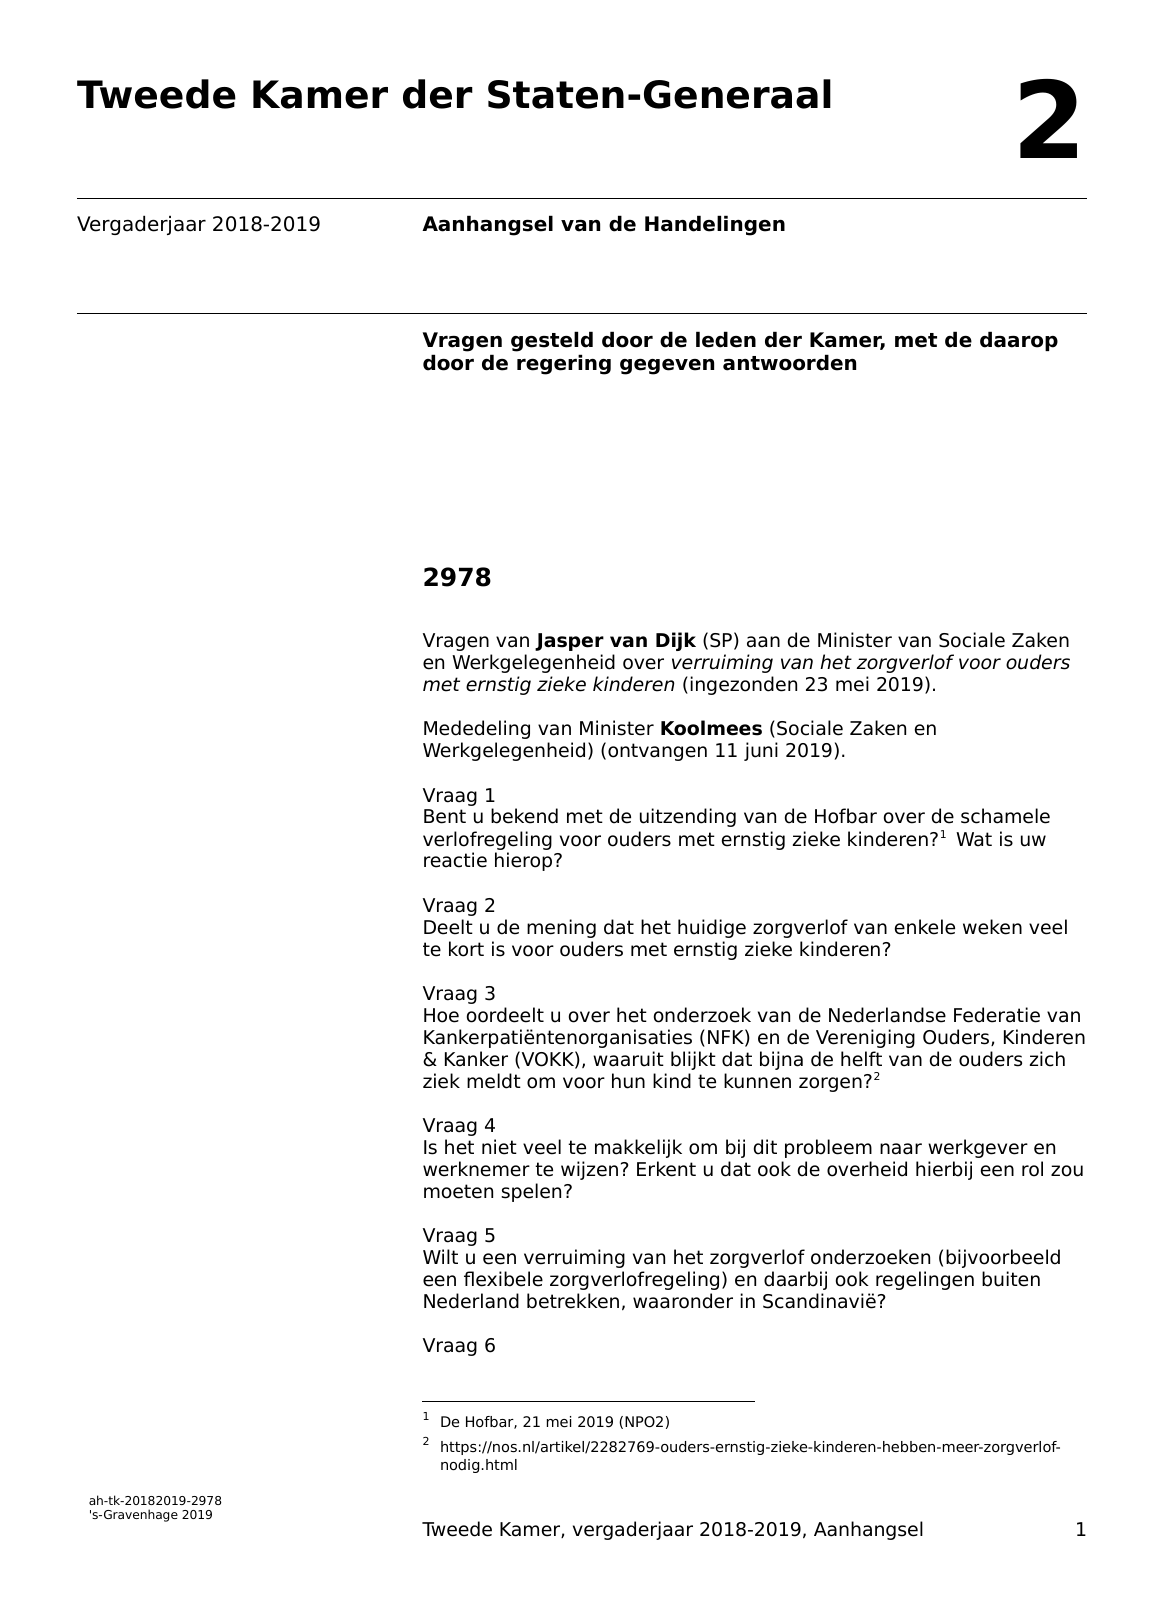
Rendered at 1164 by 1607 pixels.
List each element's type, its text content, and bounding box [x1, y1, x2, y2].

text 's-Gravenhage 2019 [88, 1508, 323, 1522]
text Bent u bekend met de uitzending van de Hofbar over de schamele verlofregeling voor ouders met ernstig zieke kinderen? Wat is uw reactie hierop? [422, 806, 1087, 872]
text Vraag 5 [422, 1225, 1087, 1247]
text Vraag 6 [422, 1335, 1087, 1357]
text Vraag 2 [422, 894, 1087, 917]
text De Hofbar, 21 mei 2019 (NPO2) [422, 1410, 1087, 1432]
text Vraag 1 [422, 784, 1087, 806]
text https://nos.nl/artikel/2282769-ouders-ernstig-zieke-kinderen-hebben-meer-zorgverlof-nodig.html [422, 1435, 1087, 1474]
text Vraag 4 [422, 1115, 1087, 1137]
table_cell Vragen gesteld door de leden der Kamer, met de daarop door de regering gegeven antwoorden [422, 314, 1087, 375]
text Deelt u de mening dat het huidige zorgverlof van enkele weken veel te kort is voor ouders met ernstig zieke kinderen? [422, 917, 1087, 961]
table_header Tweede Kamer der Staten-Generaal [77, 59, 886, 198]
table_cell [77, 314, 422, 375]
text Mededeling van Minister Koolmees (Sociale Zaken en Werkgelegenheid) (ontvangen 11 juni 2019). [422, 718, 1087, 762]
table_header 2 [886, 59, 1087, 198]
text Is het niet veel te makkelijk om bij dit probleem naar werkgever en werknemer te wijzen? Erkent u dat ook de overheid hierbij een rol zou moeten spelen? [422, 1137, 1087, 1203]
text Wilt u een verruiming van het zorgverlof onderzoeken (bijvoorbeeld een flexibele zorgverlofregeling) en daarbij ook regelingen buiten Nederland betrekken, waaronder in Scandinavië? [422, 1247, 1087, 1313]
text Vragen van Jasper van Dijk (SP) aan de Minister van Sociale Zaken en Werkgelegenheid over verruiming van het zorgverlof voor ouders met ernstig zieke kinderen (ingezonden 23 mei 2019). [422, 630, 1087, 696]
text 2978 [422, 563, 1087, 592]
table_cell Aanhangsel van de Handelingen [422, 199, 1087, 313]
text Hoe oordeelt u over het onderzoek van de Nederlandse Federatie van Kankerpatiëntenorganisaties (NFK) en de Vereniging Ouders, Kinderen & Kanker (VOKK), waaruit blijkt dat bijna de helft van de ouders zich ziek meldt om voor hun kind te kunnen zorgen? [422, 1005, 1087, 1093]
text Vraag 3 [422, 983, 1087, 1005]
table_cell Vergaderjaar 2018-2019 [77, 199, 422, 313]
text ah-tk-20182019-2978 [88, 1494, 323, 1508]
